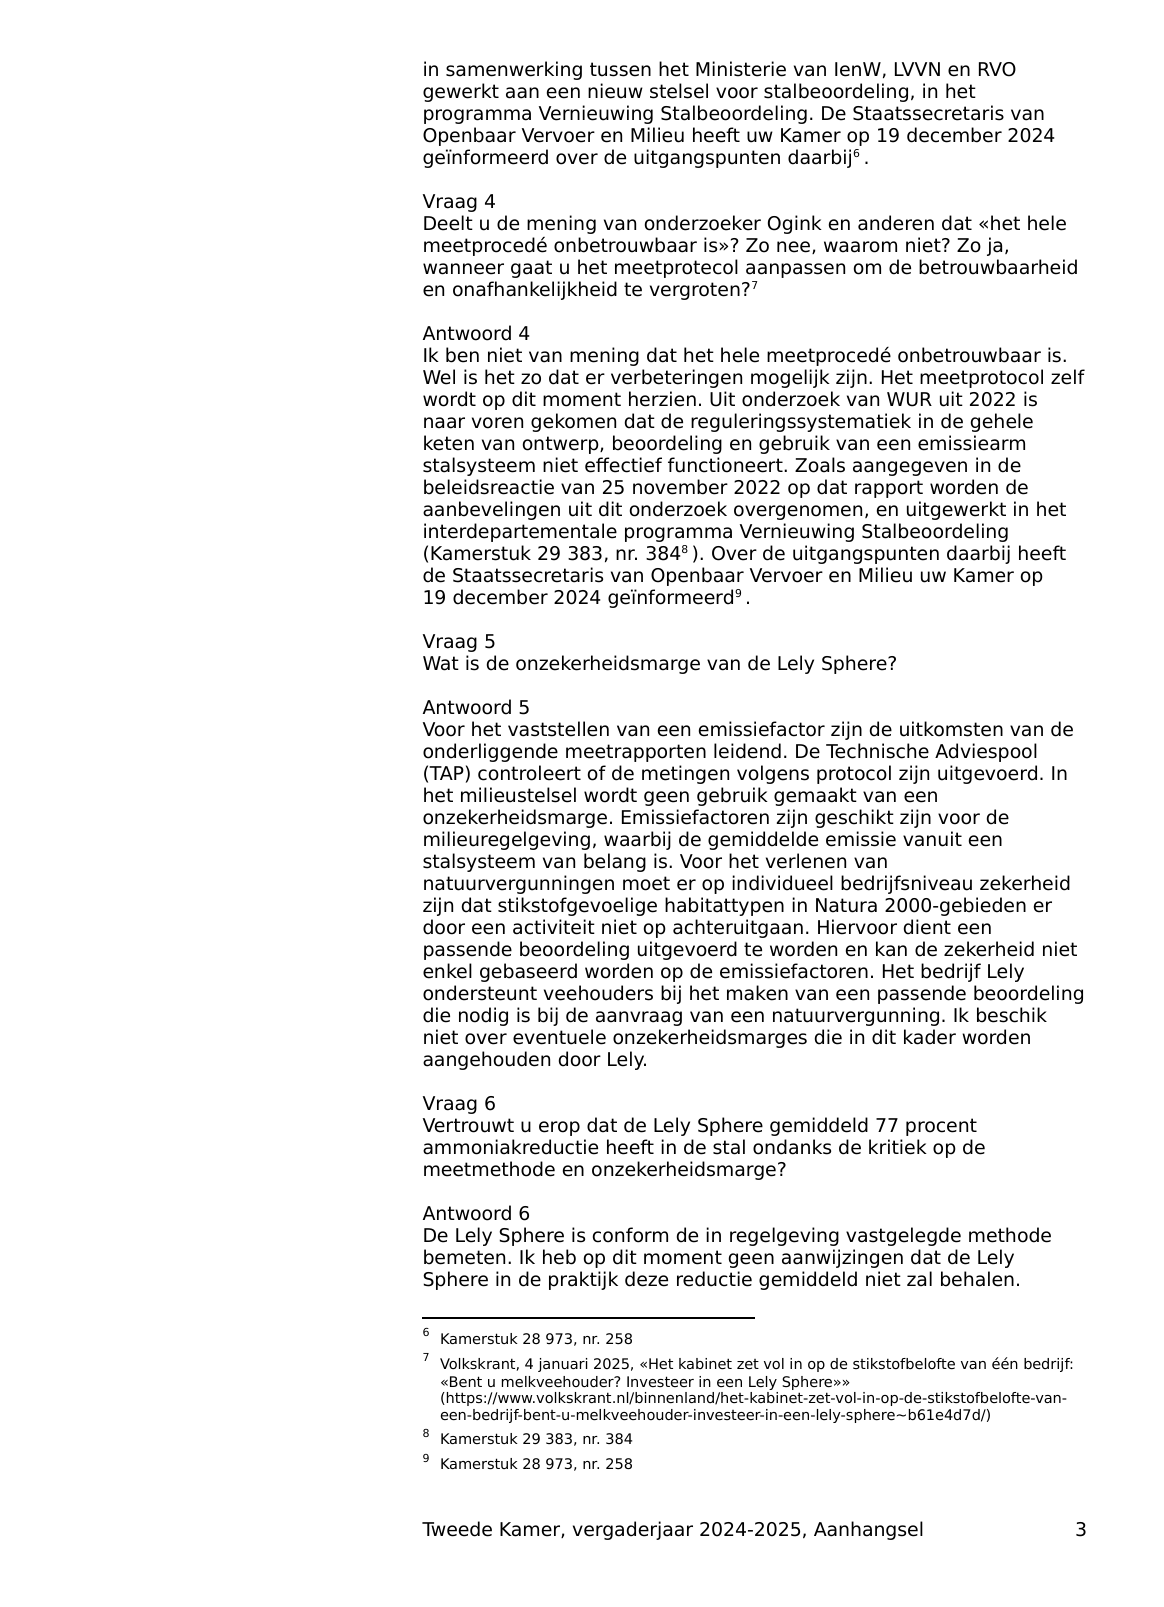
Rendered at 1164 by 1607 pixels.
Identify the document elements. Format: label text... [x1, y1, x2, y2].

text Antwoord 5 [422, 697, 1087, 719]
text Antwoord 6 [422, 1203, 1087, 1225]
text Wat is de onzekerheidsmarge van de Lely Sphere? [422, 653, 1087, 675]
text Vraag 5 [422, 631, 1087, 653]
text Vraag 6 [422, 1093, 1087, 1115]
text De Lely Sphere is conform de in regelgeving vastgelegde methode bemeten. Ik heb op dit moment geen aanwijzingen dat de Lely Sphere in de praktijk deze reductie gemiddeld niet zal behalen. [422, 1225, 1087, 1291]
text Volkskrant, 4 januari 2025, «Het kabinet zet vol in op de stikstofbelofte van één bedrijf: «Bent u melkveehouder? Investeer in een Lely Sphere»» (https://www.volkskrant.nl/binnenland/het-kabinet-zet-vol-in-op-de-stikstofbelofte-van-een-bedrijf-bent-u-melkveehouder-investeer-in-een-lely-sphere~b61e4d7d/) [422, 1352, 1087, 1424]
text Kamerstuk 28 973, nr. 258 [422, 1327, 1087, 1349]
text Deelt u de mening van onderzoeker Ogink en anderen dat «het hele meetprocedé onbetrouwbaar is»? Zo nee, waarom niet? Zo ja, wanneer gaat u het meetprotecol aanpassen om de betrouwbaarheid en onafhankelijkheid te vergroten? [422, 213, 1087, 301]
text Kamerstuk 29 383, nr. 384 [422, 1427, 1087, 1449]
text Voor het vaststellen van een emissiefactor zijn de uitkomsten van de onderliggende meetrapporten leidend. De Technische Adviespool (TAP) controleert of de metingen volgens protocol zijn uitgevoerd. In het milieustelsel wordt geen gebruik gemaakt van een onzekerheidsmarge. Emissiefactoren zijn geschikt zijn voor de milieuregelgeving, waarbij de gemiddelde emissie vanuit een stalsysteem van belang is. Voor het verlenen van natuurvergunningen moet er op individueel bedrijfsniveau zekerheid zijn dat stikstofgevoelige habitattypen in Natura 2000-gebieden er door een activiteit niet op achteruitgaan. Hiervoor dient een passende beoordeling uitgevoerd te worden en kan de zekerheid niet enkel gebaseerd worden op de emissiefactoren. Het bedrijf Lely ondersteunt veehouders bij het maken van een passende beoordeling die nodig is bij de aanvraag van een natuurvergunning. Ik beschik niet over eventuele onzekerheidsmarges die in dit kader worden aangehouden door Lely. [422, 719, 1087, 1071]
text Kamerstuk 28 973, nr. 258 [422, 1452, 1087, 1474]
text in samenwerking tussen het Ministerie van IenW, LVVN en RVO gewerkt aan een nieuw stelsel voor stalbeoordeling, in het programma Vernieuwing Stalbeoordeling. De Staatssecretaris van Openbaar Vervoer en Milieu heeft uw Kamer op 19 december 2024 geïnformeerd over de uitgangspunten daarbij. [422, 59, 1087, 169]
text Ik ben niet van mening dat het hele meetprocedé onbetrouwbaar is. Wel is het zo dat er verbeteringen mogelijk zijn. Het meetprotocol zelf wordt op dit moment herzien. Uit onderzoek van WUR uit 2022 is naar voren gekomen dat de reguleringssystematiek in de gehele keten van ontwerp, beoordeling en gebruik van een emissiearm stalsysteem niet effectief functioneert. Zoals aangegeven in de beleidsreactie van 25 november 2022 op dat rapport worden de aanbevelingen uit dit onderzoek overgenomen, en uitgewerkt in het interdepartementale programma Vernieuwing Stalbeoordeling (Kamerstuk 29 383, nr. 384). Over de uitgangspunten daarbij heeft de Staatssecretaris van Openbaar Vervoer en Milieu uw Kamer op 19 december 2024 geïnformeerd. [422, 345, 1087, 609]
text Vertrouwt u erop dat de Lely Sphere gemiddeld 77 procent ammoniakreductie heeft in de stal ondanks de kritiek op de meetmethode en onzekerheidsmarge? [422, 1115, 1087, 1181]
text Vraag 4 [422, 191, 1087, 213]
text Antwoord 4 [422, 323, 1087, 345]
